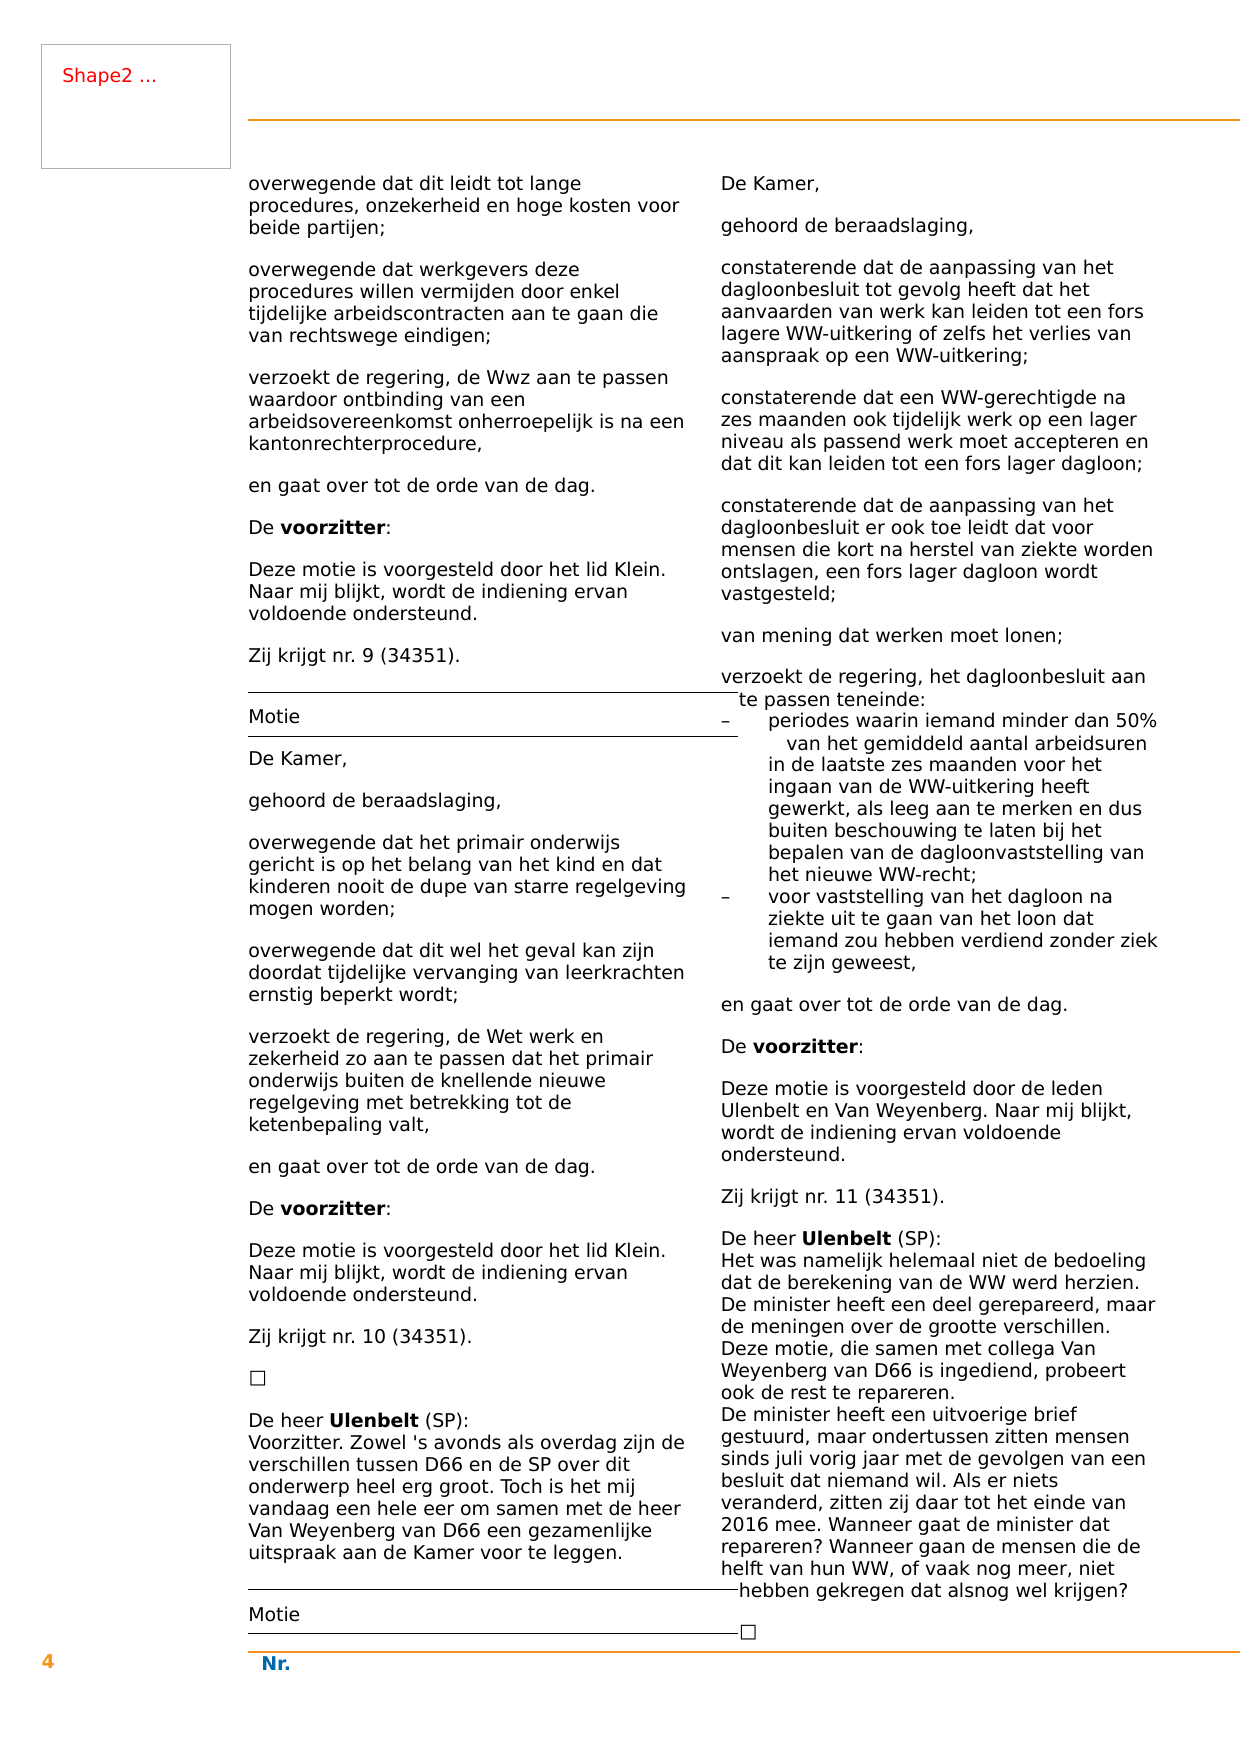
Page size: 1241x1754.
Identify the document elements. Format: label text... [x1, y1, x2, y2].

text Motie [248, 1604, 691, 1626]
text en gaat over tot de orde van de dag. [721, 994, 1163, 1016]
list periodes waarin iemand minder dan 50% van het gemiddeld aantal arbeidsuren in de laatste zes maanden voor het ingaan van de WW-uitkering heeft gewerkt, als leeg aan te merken en dus buiten beschouwing te laten bij het bepalen van de dagloonvaststelling van het nieuwe WW-recht; [721, 710, 1163, 886]
text overwegende dat dit leidt tot lange procedures, onzekerheid en hoge kosten voor beide partijen; [248, 173, 691, 239]
text ⬜ [721, 1622, 1163, 1644]
text verzoekt de regering, de Wwz aan te passen waardoor ontbinding van een arbeidsovereenkomst onherroepelijk is na een kantonrechterprocedure, [248, 367, 691, 454]
text constaterende dat een WW-gerechtigde na zes maanden ook tijdelijk werk op een lager niveau als passend werk moet accepteren en dat dit kan leiden tot een fors lager dagloon; [721, 387, 1163, 474]
text gehoord de beraadslaging, [248, 790, 691, 812]
list voor vaststelling van het dagloon na ziekte uit te gaan van het loon dat iemand zou hebben verdiend zonder ziek te zijn geweest, [721, 886, 1163, 974]
text De voorzitter: [248, 1198, 691, 1220]
text en gaat over tot de orde van de dag. [248, 474, 691, 497]
text Zij krijgt nr. 11 (34351). [721, 1186, 1163, 1208]
text De voorzitter: [248, 517, 691, 538]
text Het was namelijk helemaal niet de bedoeling dat de berekening van de WW werd herzien. De minister heeft een deel gerepareerd, maar de meningen over de grootte verschillen. Deze motie, die samen met collega Van Weyenberg van D66 is ingediend, probeert ook de rest te repareren. [721, 1250, 1163, 1404]
text van mening dat werken moet lonen; [721, 624, 1163, 646]
text ⬜ [248, 1368, 691, 1390]
text De heer Ulenbelt (SP): [248, 1410, 691, 1432]
text constaterende dat de aanpassing van het dagloonbesluit er ook toe leidt dat voor mensen die kort na herstel van ziekte worden ontslagen, een fors lager dagloon wordt vastgesteld; [721, 494, 1163, 604]
text Deze motie is voorgesteld door het lid Klein. Naar mij blijkt, wordt de indiening ervan voldoende ondersteund. [248, 1240, 691, 1306]
text De minister heeft een uitvoerige brief gestuurd, maar ondertussen zitten mensen sinds juli vorig jaar met de gevolgen van een besluit dat niemand wil. Als er niets veranderd, zitten zij daar tot het einde van 2016 mee. Wanneer gaat de minister dat repareren? Wanneer gaan de mensen die de helft van hun WW, of vaak nog meer, niet hebben gekregen dat alsnog wel krijgen? [721, 1404, 1163, 1602]
text constaterende dat de aanpassing van het dagloonbesluit tot gevolg heeft dat het aanvaarden van werk kan leiden tot een fors lagere WW-uitkering of zelfs het verlies van aanspraak op een WW-uitkering; [721, 257, 1163, 367]
text Zij krijgt nr. 10 (34351). [248, 1326, 691, 1348]
text Motie [248, 706, 691, 728]
text De heer Ulenbelt (SP): [721, 1228, 1163, 1250]
text overwegende dat werkgevers deze procedures willen vermijden door enkel tijdelijke arbeidscontracten aan te gaan die van rechtswege eindigen; [248, 259, 691, 347]
text overwegende dat dit wel het geval kan zijn doordat tijdelijke vervanging van leerkrachten ernstig beperkt wordt; [248, 940, 691, 1006]
text Voorzitter. Zowel 's avonds als overdag zijn de verschillen tussen D66 en de SP over dit onderwerp heel erg groot. Toch is het mij vandaag een hele eer om samen met de heer Van Weyenberg van D66 een gezamenlijke uitspraak aan de Kamer voor te leggen. [248, 1432, 691, 1564]
text Deze motie is voorgesteld door de leden Ulenbelt en Van Weyenberg. Naar mij blijkt, wordt de indiening ervan voldoende ondersteund. [721, 1078, 1163, 1166]
text De voorzitter: [721, 1036, 1163, 1058]
text De Kamer, [248, 748, 691, 770]
text verzoekt de regering, de Wet werk en zekerheid zo aan te passen dat het primair onderwijs buiten de knellende nieuwe regelgeving met betrekking tot de ketenbepaling valt, [248, 1026, 691, 1136]
text overwegende dat het primair onderwijs gericht is op het belang van het kind en dat kinderen nooit de dupe van starre regelgeving mogen worden; [248, 832, 691, 920]
text Zij krijgt nr. 9 (34351). [248, 644, 691, 666]
text en gaat over tot de orde van de dag. [248, 1156, 691, 1178]
text Deze motie is voorgesteld door het lid Klein. Naar mij blijkt, wordt de indiening ervan voldoende ondersteund. [248, 558, 691, 624]
text gehoord de beraadslaging, [721, 215, 1163, 237]
text De Kamer, [721, 173, 1163, 195]
text verzoekt de regering, het dagloonbesluit aan te passen teneinde: [721, 666, 1163, 710]
